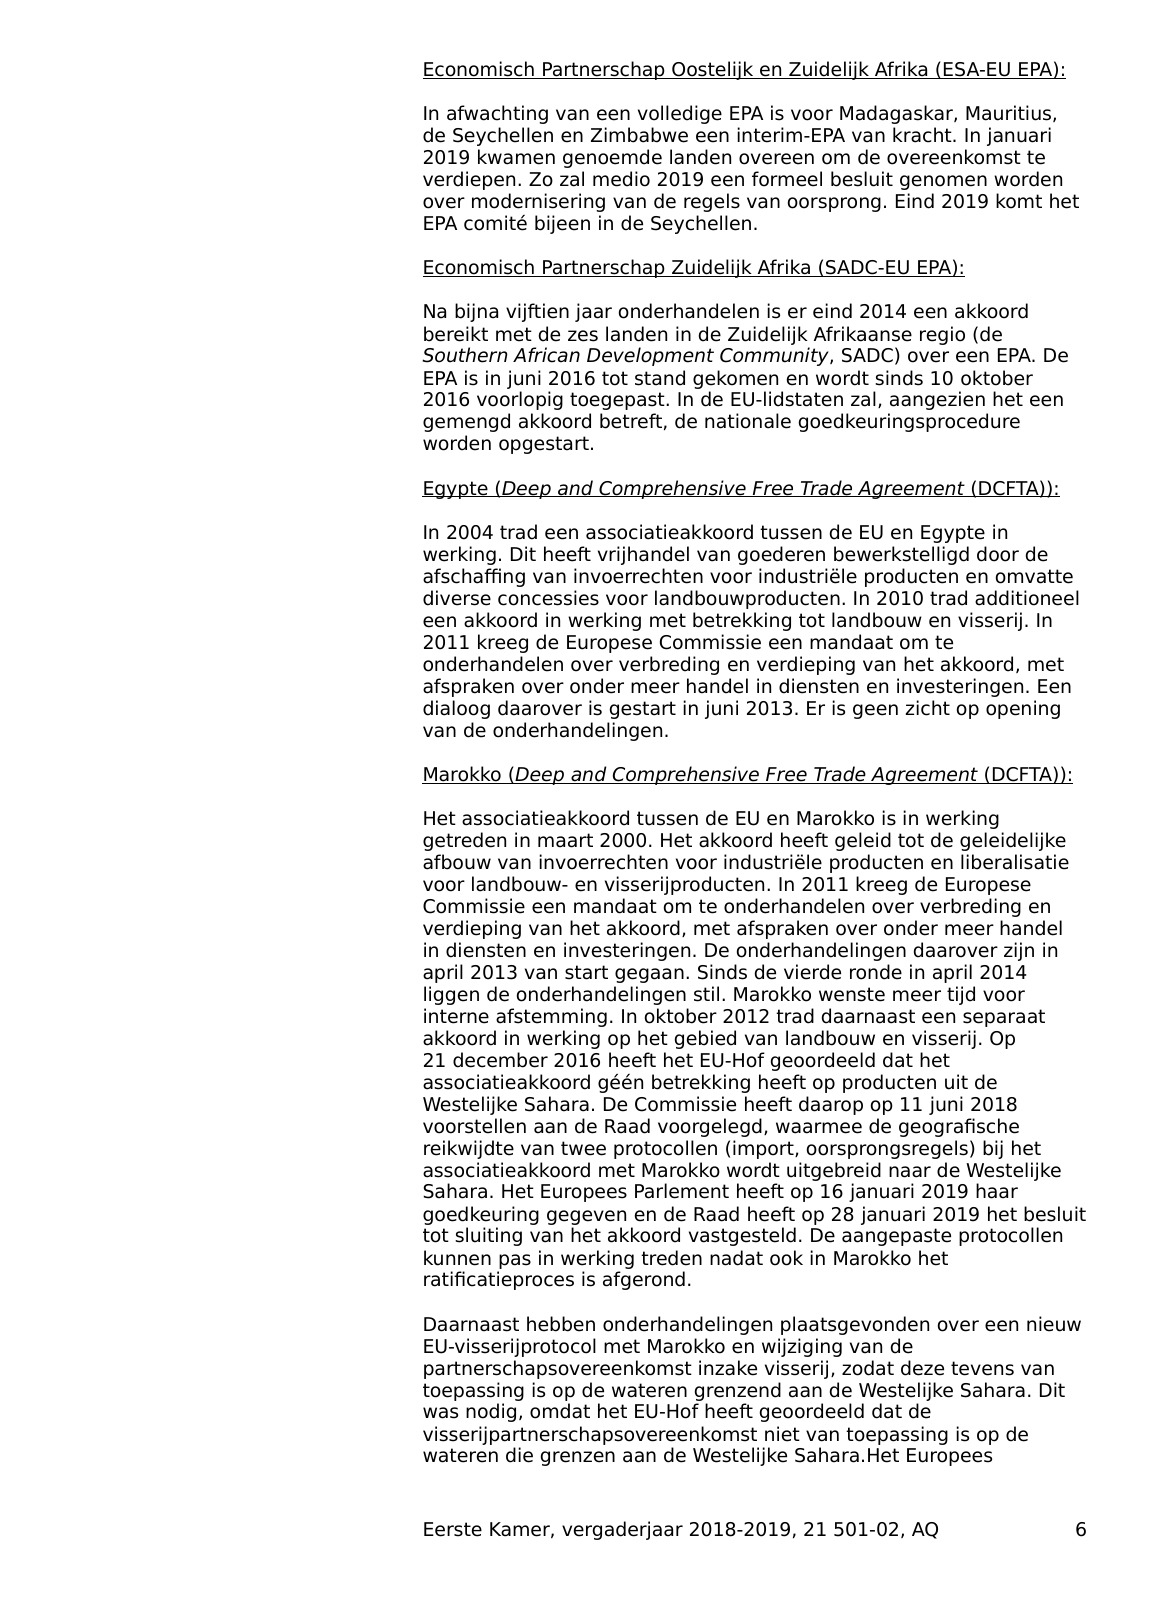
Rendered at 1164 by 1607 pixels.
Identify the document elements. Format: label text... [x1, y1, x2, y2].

subtitle Marokko (Deep and Comprehensive Free Trade Agreement (DCFTA)): [422, 764, 1087, 786]
text In 2004 trad een associatieakkoord tussen de EU en Egypte in werking. Dit heeft vrijhandel van goederen bewerkstelligd door de afschaffing van invoerrechten voor industriële producten en omvatte diverse concessies voor landbouwproducten. In 2010 trad additioneel een akkoord in werking met betrekking tot landbouw en visserij. In 2011 kreeg de Europese Commissie een mandaat om te onderhandelen over verbreding en verdieping van het akkoord, met afspraken over onder meer handel in diensten en investeringen. Een dialoog daarover is gestart in juni 2013. Er is geen zicht op opening van de onderhandelingen. [422, 522, 1087, 741]
subtitle Economisch Partnerschap Zuidelijk Afrika (SADC-EU EPA): [422, 257, 1087, 279]
subtitle Economisch Partnerschap Oostelijk en Zuidelijk Afrika (ESA-EU EPA): [422, 59, 1087, 81]
subtitle Egypte (Deep and Comprehensive Free Trade Agreement (DCFTA)): [422, 477, 1087, 499]
text Daarnaast hebben onderhandelingen plaatsgevonden over een nieuw EU-visserijprotocol met Marokko en wijziging van de partnerschapsovereenkomst inzake visserij, zodat deze tevens van toepassing is op de wateren grenzend aan de Westelijke Sahara. Dit was nodig, omdat het EU-Hof heeft geoordeeld dat de visserijpartnerschapsovereenkomst niet van toepassing is op de wateren die grenzen aan de Westelijke Sahara.Het Europees [422, 1313, 1087, 1467]
text Na bijna vijftien jaar onderhandelen is er eind 2014 een akkoord bereikt met de zes landen in de Zuidelijk Afrikaanse regio (de Southern African Development Community, SADC) over een EPA. De EPA is in juni 2016 tot stand gekomen en wordt sinds 10 oktober 2016 voorlopig toegepast. In de EU-lidstaten zal, aangezien het een gemengd akkoord betreft, de nationale goedkeuringsprocedure worden opgestart. [422, 301, 1087, 455]
text Het associatieakkoord tussen de EU en Marokko is in werking getreden in maart 2000. Het akkoord heeft geleid tot de geleidelijke afbouw van invoerrechten voor industriële producten en liberalisatie voor landbouw- en visserijproducten. In 2011 kreeg de Europese Commissie een mandaat om te onderhandelen over verbreding en verdieping van het akkoord, met afspraken over onder meer handel in diensten en investeringen. De onderhandelingen daarover zijn in april 2013 van start gegaan. Sinds de vierde ronde in april 2014 liggen de onderhandelingen stil. Marokko wenste meer tijd voor interne afstemming. In oktober 2012 trad daarnaast een separaat akkoord in werking op het gebied van landbouw en visserij. Op 21 december 2016 heeft het EU-Hof geoordeeld dat het associatieakkoord géén betrekking heeft op producten uit de Westelijke Sahara. De Commissie heeft daarop op 11 juni 2018 voorstellen aan de Raad voorgelegd, waarmee de geografische reikwijdte van twee protocollen (import, oorsprongsregels) bij het associatieakkoord met Marokko wordt uitgebreid naar de Westelijke Sahara. Het Europees Parlement heeft op 16 januari 2019 haar goedkeuring gegeven en de Raad heeft op 28 januari 2019 het besluit tot sluiting van het akkoord vastgesteld. De aangepaste protocollen kunnen pas in werking treden nadat ook in Marokko het ratificatieproces is afgerond. [422, 808, 1087, 1291]
text In afwachting van een volledige EPA is voor Madagaskar, Mauritius, de Seychellen en Zimbabwe een interim-EPA van kracht. In januari 2019 kwamen genoemde landen overeen om de overeenkomst te verdiepen. Zo zal medio 2019 een formeel besluit genomen worden over modernisering van de regels van oorsprong. Eind 2019 komt het EPA comité bijeen in de Seychellen. [422, 103, 1087, 235]
